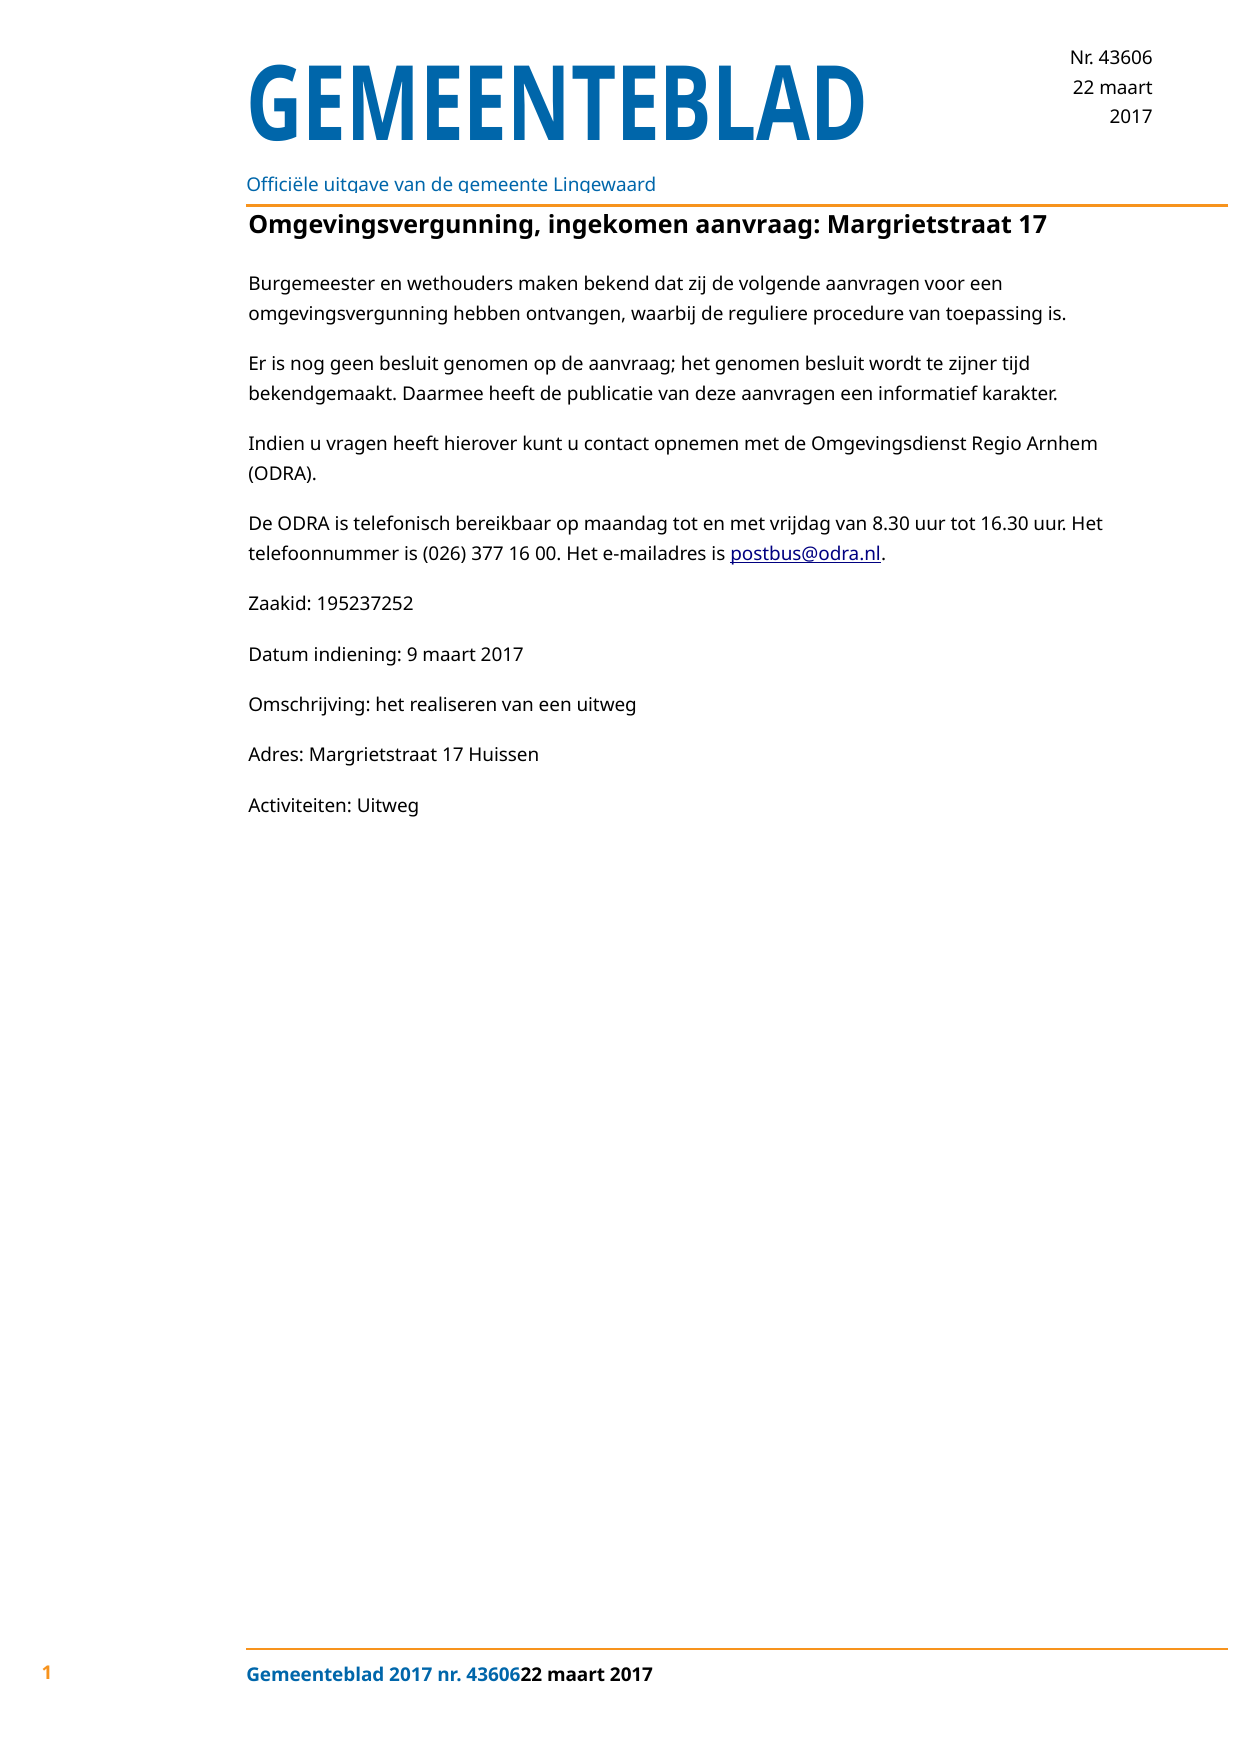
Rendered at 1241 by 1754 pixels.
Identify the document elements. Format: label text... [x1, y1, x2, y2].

text Burgemeester en wethouders maken bekend dat zij de volgende aanvragen voor een omgevingsvergunning hebben ontvangen, waarbij de reguliere procedure van toepassing is. [248, 270, 1152, 326]
text Zaakid: 195237252 [248, 590, 1152, 616]
text Indien u vragen heeft hierover kunt u contact opnemen met de Omgevingsdienst Regio Arnhem (ODRA). [248, 430, 1152, 486]
text Er is nog geen besluit genomen op de aanvraag; het genomen besluit wordt te zijner tijd bekendgemaakt. Daarmee heeft de publicatie van deze aanvragen een informatief karakter. [248, 350, 1152, 406]
text Omgevingsvergunning, ingekomen aanvraag: Margrietstraat 17 [248, 207, 1152, 241]
text Activiteiten: Uitweg [248, 792, 1152, 818]
text Datum indiening: 9 maart 2017 [248, 641, 1152, 666]
text De ODRA is telefonisch bereikbaar op maandag tot en met vrijdag van 8.30 uur tot 16.30 uur. Het telefoonnummer is (026) 377 16 00. Het e-mailadres is postbus@odra.nl. [248, 510, 1152, 566]
text Adres: Margrietstraat 17 Huissen [248, 742, 1152, 767]
picture [41, 47, 231, 172]
text Omschrijving: het realiseren van een uitweg [248, 691, 1152, 717]
